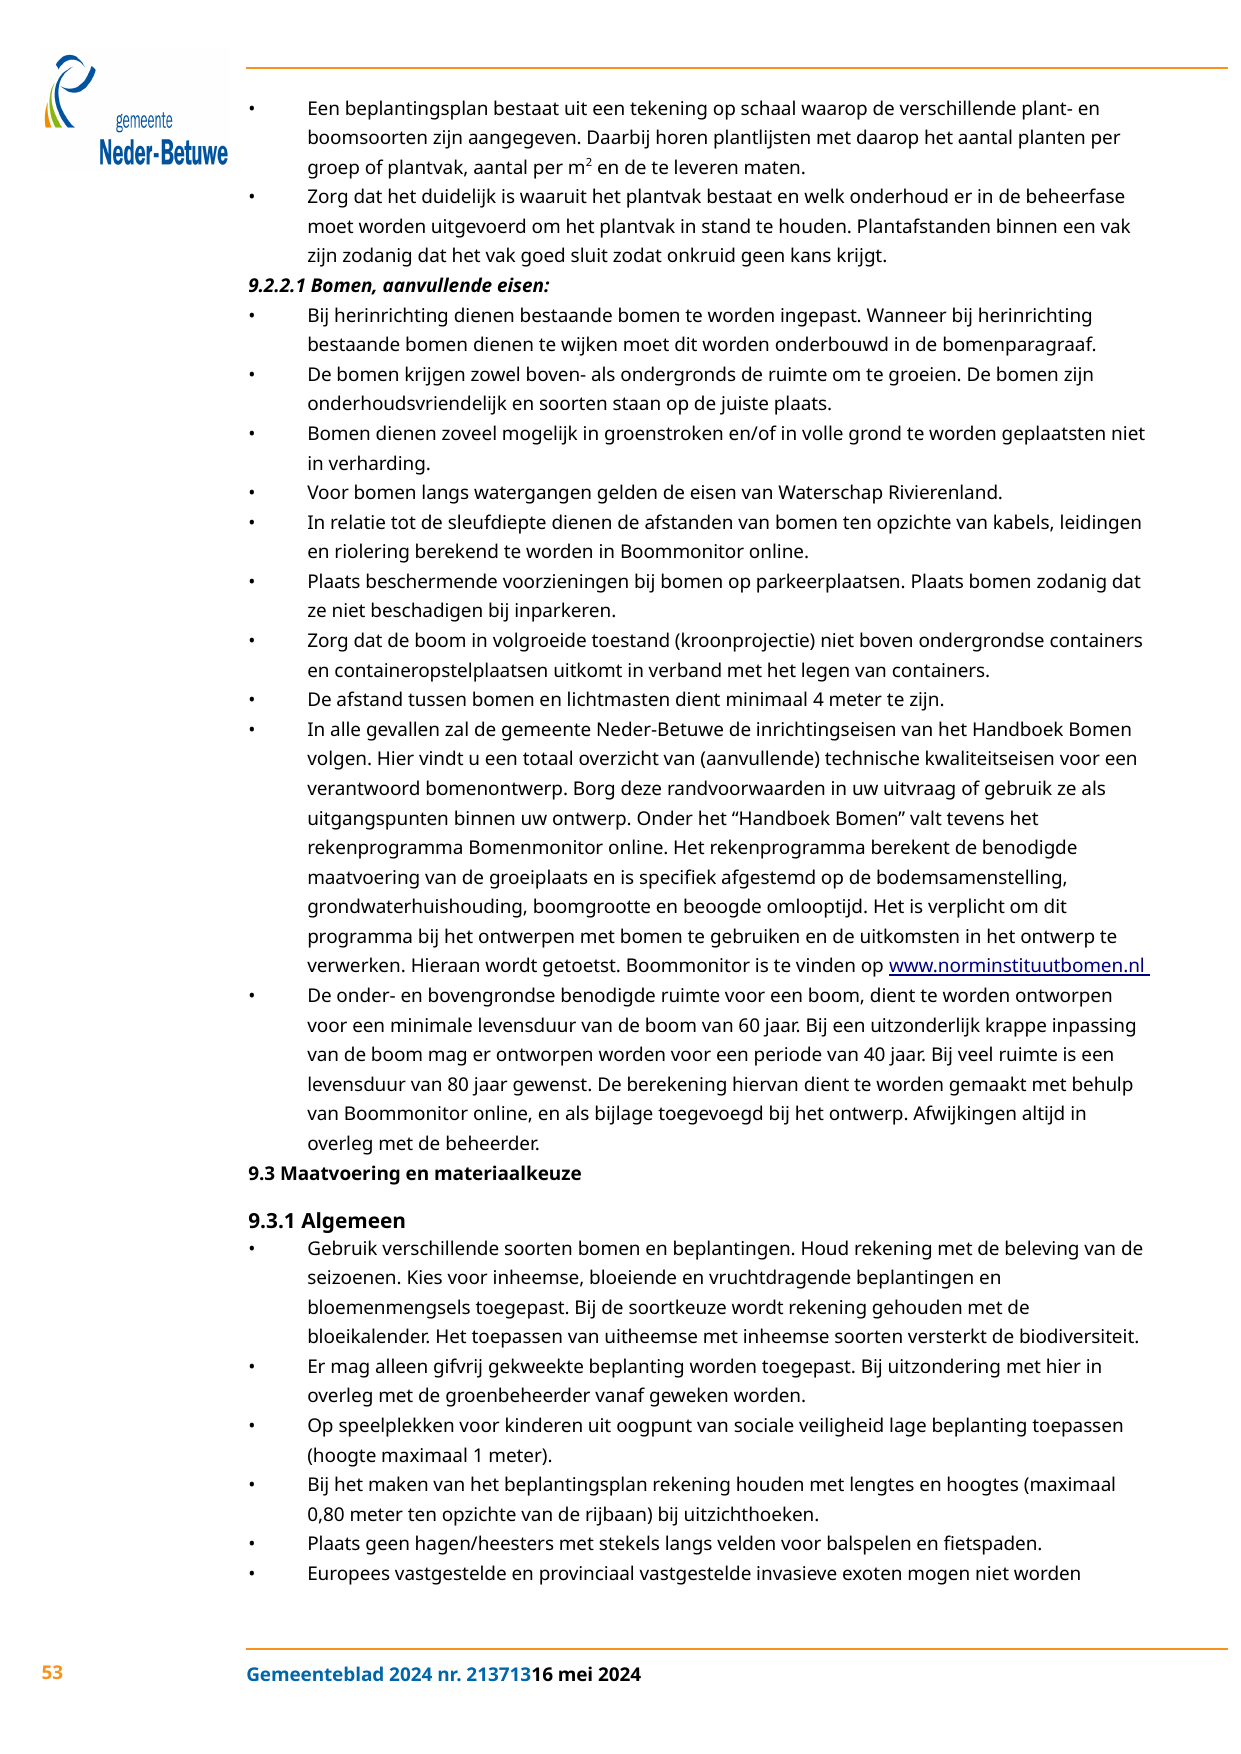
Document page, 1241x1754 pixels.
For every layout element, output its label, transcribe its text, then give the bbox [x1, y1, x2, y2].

text 9.2.2.1 Bomen, aanvullende eisen: [248, 272, 1152, 298]
list De onder- en bovengrondse benodigde ruimte voor een boom, dient te worden ontworpen voor een minimale levensduur van de boom van 60 jaar. Bij een uitzonderlijk krappe inpassing van de boom mag er ontworpen worden voor een periode van 40 jaar. Bij veel ruimte is een levensduur van 80 jaar gewenst. De berekening hiervan dient te worden gemaakt met behulp van Boommonitor online, en als bijlage toegevoegd bij het ontwerp. Afwijkingen altijd in overleg met de beheerder. [248, 982, 1152, 1156]
list De afstand tussen bomen en lichtmasten dient minimaal 4 meter te zijn. [248, 686, 1152, 712]
text 9.3.1 Algemeen [248, 1206, 1152, 1235]
list Voor bomen langs watergangen gelden de eisen van Waterschap Rivierenland. [248, 479, 1152, 505]
list Bij herinrichting dienen bestaande bomen te worden ingepast. Wanneer bij herinrichting bestaande bomen dienen te wijken moet dit worden onderbouwd in de bomenparagraaf. [248, 302, 1152, 357]
list Europees vastgestelde en provinciaal vastgestelde invasieve exoten mogen niet worden [248, 1560, 1152, 1586]
list Plaats beschermende voorzieningen bij bomen op parkeerplaatsen. Plaats bomen zodanig dat ze niet beschadigen bij inparkeren. [248, 568, 1152, 623]
list Bomen dienen zoveel mogelijk in groenstroken en/of in volle grond te worden geplaatsten niet in verharding. [248, 420, 1152, 476]
list In relatie tot de sleufdiepte dienen de afstanden van bomen ten opzichte van kabels, leidingen en riolering berekend te worden in Boommonitor online. [248, 509, 1152, 564]
list Een beplantingsplan bestaat uit een tekening op schaal waarop de verschillende plant- en boomsoorten zijn aangegeven. Daarbij horen plantlijsten met daarop het aantal planten per groep of plantvak, aantal per m2 en de te leveren maten. [248, 95, 1152, 180]
list Bij het maken van het beplantingsplan rekening houden met lengtes en hoogtes (maximaal 0,80 meter ten opzichte van de rijbaan) bij uitzichthoeken. [248, 1471, 1152, 1527]
list De bomen krijgen zowel boven- als ondergronds de ruimte om te groeien. De bomen zijn onderhoudsvriendelijk en soorten staan op de juiste plaats. [248, 361, 1152, 416]
text 9.3 Maatvoering en materiaalkeuze [248, 1160, 1152, 1186]
list Zorg dat de boom in volgroeide toestand (kroonprojectie) niet boven ondergrondse containers en containeropstelplaatsen uitkomt in verband met het legen van containers. [248, 627, 1152, 683]
list Gebruik verschillende soorten bomen en beplantingen. Houd rekening met de beleving van de seizoenen. Kies voor inheemse, bloeiende en vruchtdragende beplantingen en bloemenmengsels toegepast. Bij de soortkeuze wordt rekening gehouden met de bloeikalender. Het toepassen van uitheemse met inheemse soorten versterkt de biodiversiteit. [248, 1235, 1152, 1349]
list Op speelplekken voor kinderen uit oogpunt van sociale veiligheid lage beplanting toepassen (hoogte maximaal 1 meter). [248, 1412, 1152, 1468]
list Zorg dat het duidelijk is waaruit het plantvak bestaat en welk onderhoud er in de beheerfase moet worden uitgevoerd om het plantvak in stand te houden. Plantafstanden binnen een vak zijn zodanig dat het vak goed sluit zodat onkruid geen kans krijgt. [248, 183, 1152, 268]
list Plaats geen hagen/heesters met stekels langs velden voor balspelen en fietspaden. [248, 1531, 1152, 1556]
list In alle gevallen zal de gemeente Neder-Betuwe de inrichtingseisen van het Handboek Bomen volgen. Hier vindt u een totaal overzicht van (aanvullende) technische kwaliteitseisen voor een verantwoord bomenontwerp. Borg deze randvoorwaarden in uw uitvraag of gebruik ze als uitgangspunten binnen uw ontwerp. Onder het “Handboek Bomen” valt tevens het rekenprogramma Bomenmonitor online. Het rekenprogramma berekent de benodigde maatvoering van de groeiplaats en is specifiek afgestemd op de bodemsamenstelling, grondwaterhuishouding, boomgrootte en beoogde omlooptijd. Het is verplicht om dit programma bij het ontwerpen met bomen te gebruiken en de uitkomsten in het ontwerp te verwerken. Hieraan wordt getoetst. Boommonitor is te vinden op www.norminstituutbomen.nl [248, 716, 1152, 978]
picture [41, 47, 231, 172]
list Er mag alleen gifvrij gekweekte beplanting worden toegepast. Bij uitzondering met hier in overleg met de groenbeheerder vanaf geweken worden. [248, 1353, 1152, 1408]
